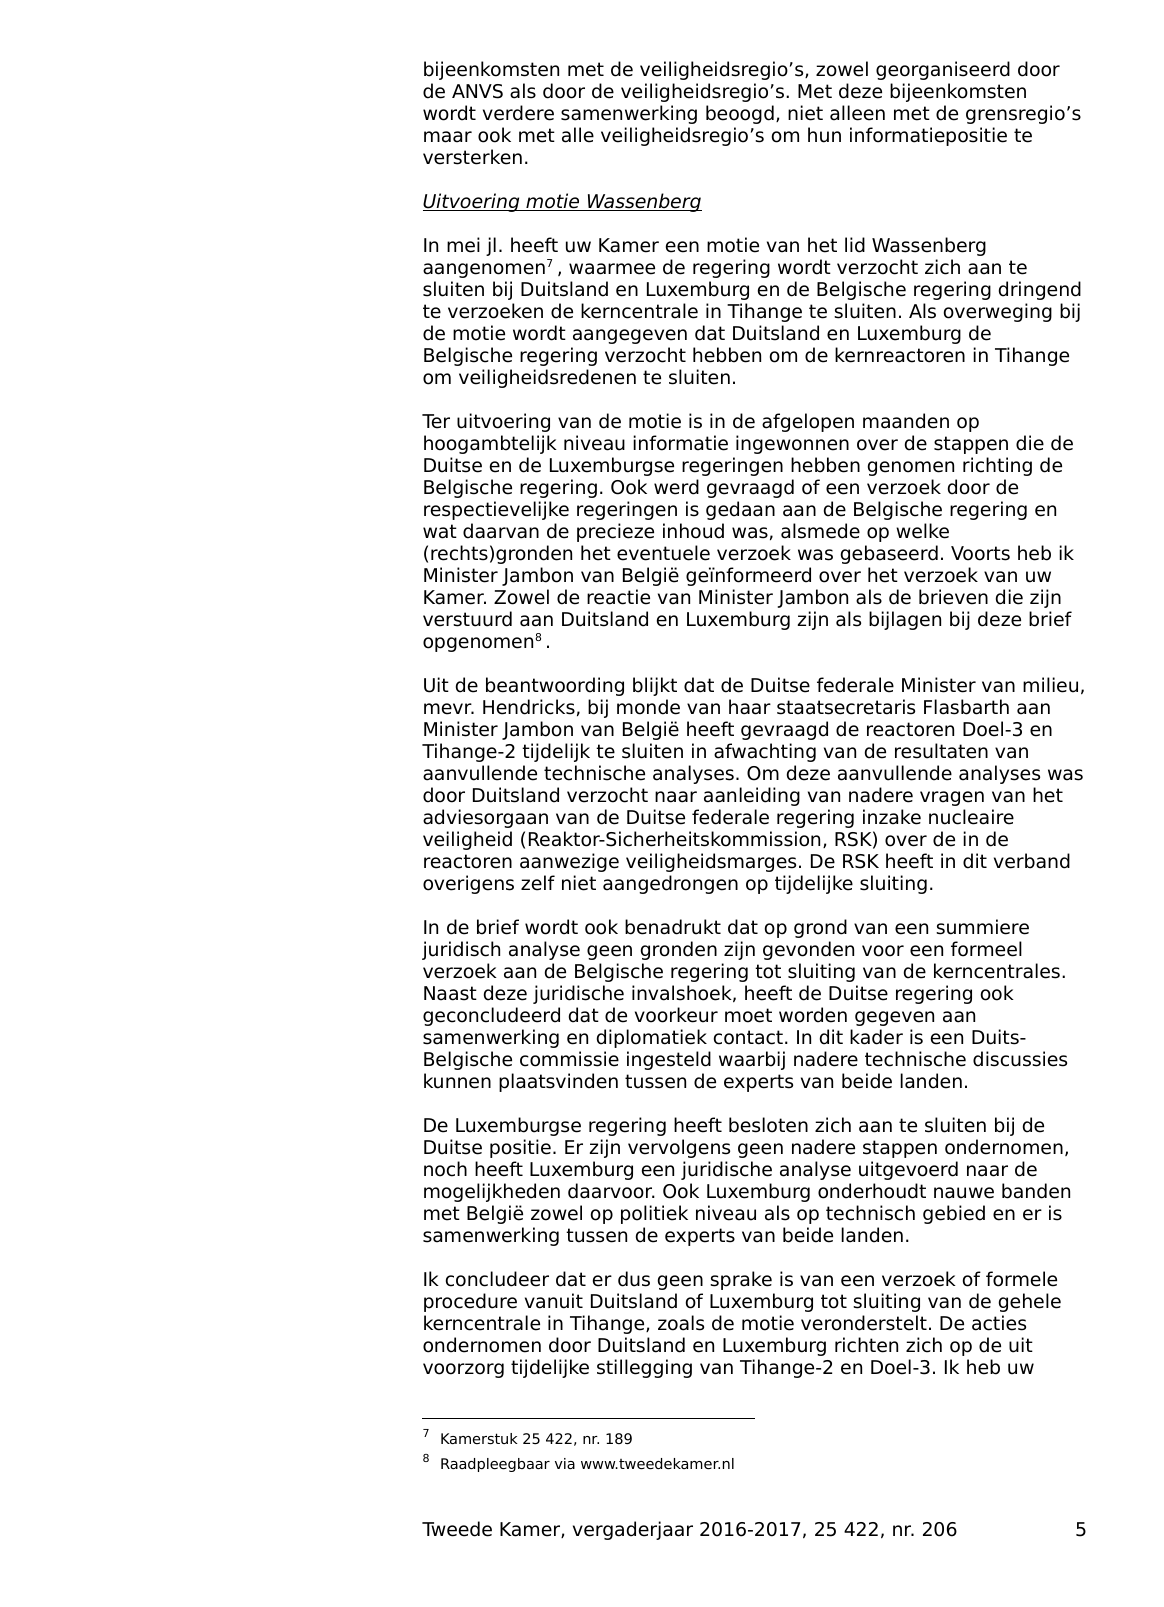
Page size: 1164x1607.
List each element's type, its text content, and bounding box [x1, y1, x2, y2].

text Ik concludeer dat er dus geen sprake is van een verzoek of formele procedure vanuit Duitsland of Luxemburg tot sluiting van de gehele kerncentrale in Tihange, zoals de motie veronderstelt. De acties ondernomen door Duitsland en Luxemburg richten zich op de uit voorzorg tijdelijke stillegging van Tihange-2 en Doel-3. Ik heb uw [422, 1269, 1087, 1379]
subtitle Uitvoering motie Wassenberg [422, 191, 1087, 213]
text Raadpleegbaar via www.tweedekamer.nl [422, 1452, 1087, 1474]
text Kamerstuk 25 422, nr. 189 [422, 1427, 1087, 1449]
text Ter uitvoering van de motie is in de afgelopen maanden op hoogambtelijk niveau informatie ingewonnen over de stappen die de Duitse en de Luxemburgse regeringen hebben genomen richting de Belgische regering. Ook werd gevraagd of een verzoek door de respectievelijke regeringen is gedaan aan de Belgische regering en wat daarvan de precieze inhoud was, alsmede op welke (rechts)gronden het eventuele verzoek was gebaseerd. Voorts heb ik Minister Jambon van België geïnformeerd over het verzoek van uw Kamer. Zowel de reactie van Minister Jambon als de brieven die zijn verstuurd aan Duitsland en Luxemburg zijn als bijlagen bij deze brief opgenomen. [422, 411, 1087, 653]
text In de brief wordt ook benadrukt dat op grond van een summiere juridisch analyse geen gronden zijn gevonden voor een formeel verzoek aan de Belgische regering tot sluiting van de kerncentrales. Naast deze juridische invalshoek, heeft de Duitse regering ook geconcludeerd dat de voorkeur moet worden gegeven aan samenwerking en diplomatiek contact. In dit kader is een Duits-Belgische commissie ingesteld waarbij nadere technische discussies kunnen plaatsvinden tussen de experts van beide landen. [422, 917, 1087, 1093]
text Uit de beantwoording blijkt dat de Duitse federale Minister van milieu, mevr. Hendricks, bij monde van haar staatsecretaris Flasbarth aan Minister Jambon van België heeft gevraagd de reactoren Doel-3 en Tihange-2 tijdelijk te sluiten in afwachting van de resultaten van aanvullende technische analyses. Om deze aanvullende analyses was door Duitsland verzocht naar aanleiding van nadere vragen van het adviesorgaan van de Duitse federale regering inzake nucleaire veiligheid (Reaktor-Sicherheitskommission, RSK) over de in de reactoren aanwezige veiligheidsmarges. De RSK heeft in dit verband overigens zelf niet aangedrongen op tijdelijke sluiting. [422, 675, 1087, 895]
text In mei jl. heeft uw Kamer een motie van het lid Wassenberg aangenomen, waarmee de regering wordt verzocht zich aan te sluiten bij Duitsland en Luxemburg en de Belgische regering dringend te verzoeken de kerncentrale in Tihange te sluiten. Als overweging bij de motie wordt aangegeven dat Duitsland en Luxemburg de Belgische regering verzocht hebben om de kernreactoren in Tihange om veiligheidsredenen te sluiten. [422, 235, 1087, 389]
text bijeenkomsten met de veiligheidsregio’s, zowel georganiseerd door de ANVS als door de veiligheidsregio’s. Met deze bijeenkomsten wordt verdere samenwerking beoogd, niet alleen met de grensregio’s maar ook met alle veiligheidsregio’s om hun informatiepositie te versterken. [422, 59, 1087, 169]
text De Luxemburgse regering heeft besloten zich aan te sluiten bij de Duitse positie. Er zijn vervolgens geen nadere stappen ondernomen, noch heeft Luxemburg een juridische analyse uitgevoerd naar de mogelijkheden daarvoor. Ook Luxemburg onderhoudt nauwe banden met België zowel op politiek niveau als op technisch gebied en er is samenwerking tussen de experts van beide landen. [422, 1115, 1087, 1247]
